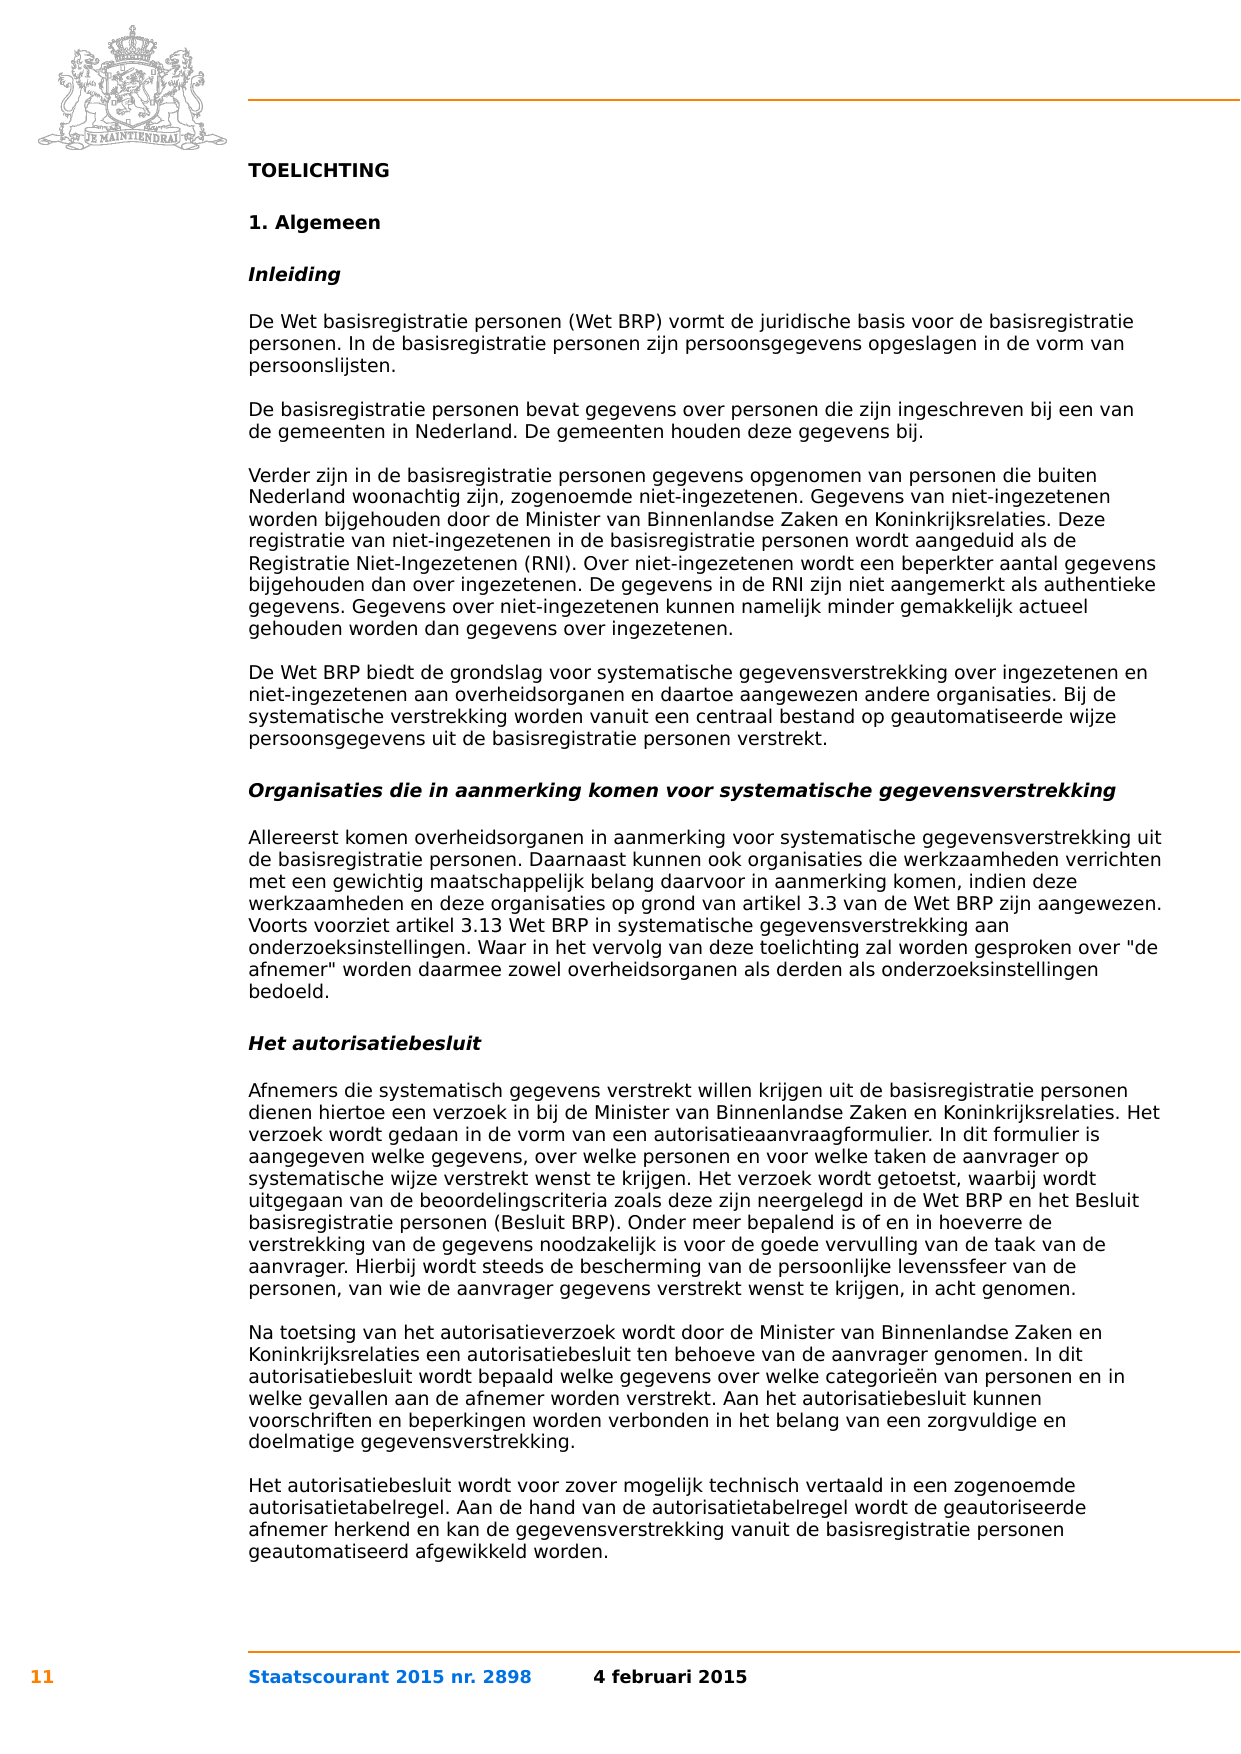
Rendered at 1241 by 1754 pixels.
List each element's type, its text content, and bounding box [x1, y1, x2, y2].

subtitle Inleiding [248, 264, 1163, 286]
picture [38, 25, 227, 150]
subtitle 1. Algemeen [248, 212, 1163, 234]
text Het autorisatiebesluit wordt voor zover mogelijk technisch vertaald in een zogenoemde autorisatietabelregel. Aan de hand van de autorisatietabelregel wordt de geautoriseerde afnemer herkend en kan de gegevensverstrekking vanuit de basisregistratie personen geautomatiseerd afgewikkeld worden. [248, 1475, 1163, 1563]
text Afnemers die systematisch gegevens verstrekt willen krijgen uit de basisregistratie personen dienen hiertoe een verzoek in bij de Minister van Binnenlandse Zaken en Koninkrijksrelaties. Het verzoek wordt gedaan in de vorm van een autorisatieaanvraagformulier. In dit formulier is aangegeven welke gegevens, over welke personen en voor welke taken de aanvrager op systematische wijze verstrekt wenst te krijgen. Het verzoek wordt getoetst, waarbij wordt uitgegaan van de beoordelingscriteria zoals deze zijn neergelegd in de Wet BRP en het Besluit basisregistratie personen (Besluit BRP). Onder meer bepalend is of en in hoeverre de verstrekking van de gegevens noodzakelijk is voor de goede vervulling van de taak van de aanvrager. Hierbij wordt steeds de bescherming van de persoonlijke levenssfeer van de personen, van wie de aanvrager gegevens verstrekt wenst te krijgen, in acht genomen. [248, 1080, 1163, 1300]
subtitle TOELICHTING [248, 160, 1163, 182]
subtitle Het autorisatiebesluit [248, 1033, 1163, 1055]
text Allereerst komen overheidsorganen in aanmerking voor systematische gegevensverstrekking uit de basisregistratie personen. Daarnaast kunnen ook organisaties die werkzaamheden verrichten met een gewichtig maatschappelijk belang daarvoor in aanmerking komen, indien deze werkzaamheden en deze organisaties op grond van artikel 3.3 van de Wet BRP zijn aangewezen. Voorts voorziet artikel 3.13 Wet BRP in systematische gegevensverstrekking aan onderzoeksinstellingen. Waar in het vervolg van deze toelichting zal worden gesproken over "de afnemer" worden daarmee zowel overheidsorganen als derden als onderzoeksinstellingen bedoeld. [248, 827, 1163, 1003]
text De Wet basisregistratie personen (Wet BRP) vormt de juridische basis voor de basisregistratie personen. In de basisregistratie personen zijn persoonsgegevens opgeslagen in de vorm van persoonslijsten. [248, 311, 1163, 377]
text Na toetsing van het autorisatieverzoek wordt door de Minister van Binnenlandse Zaken en Koninkrijksrelaties een autorisatiebesluit ten behoeve van de aanvrager genomen. In dit autorisatiebesluit wordt bepaald welke gegevens over welke categorieën van personen en in welke gevallen aan de afnemer worden verstrekt. Aan het autorisatiebesluit kunnen voorschriften en beperkingen worden verbonden in het belang van een zorgvuldige en doelmatige gegevensverstrekking. [248, 1322, 1163, 1453]
text De Wet BRP biedt de grondslag voor systematische gegevensverstrekking over ingezetenen en niet-ingezetenen aan overheidsorganen en daartoe aangewezen andere organisaties. Bij de systematische verstrekking worden vanuit een centraal bestand op geautomatiseerde wijze persoonsgegevens uit de basisregistratie personen verstrekt. [248, 662, 1163, 750]
subtitle Organisaties die in aanmerking komen voor systematische gegevensverstrekking [248, 780, 1163, 802]
text De basisregistratie personen bevat gegevens over personen die zijn ingeschreven bij een van de gemeenten in Nederland. De gemeenten houden deze gegevens bij. [248, 399, 1163, 443]
text Verder zijn in de basisregistratie personen gegevens opgenomen van personen die buiten Nederland woonachtig zijn, zogenoemde niet-ingezetenen. Gegevens van niet-ingezetenen worden bijgehouden door de Minister van Binnenlandse Zaken en Koninkrijksrelaties. Deze registratie van niet-ingezetenen in de basisregistratie personen wordt aangeduid als de Registratie Niet-Ingezetenen (RNI). Over niet-ingezetenen wordt een beperkter aantal gegevens bijgehouden dan over ingezetenen. De gegevens in de RNI zijn niet aangemerkt als authentieke gegevens. Gegevens over niet-ingezetenen kunnen namelijk minder gemakkelijk actueel gehouden worden dan gegevens over ingezetenen. [248, 464, 1163, 640]
